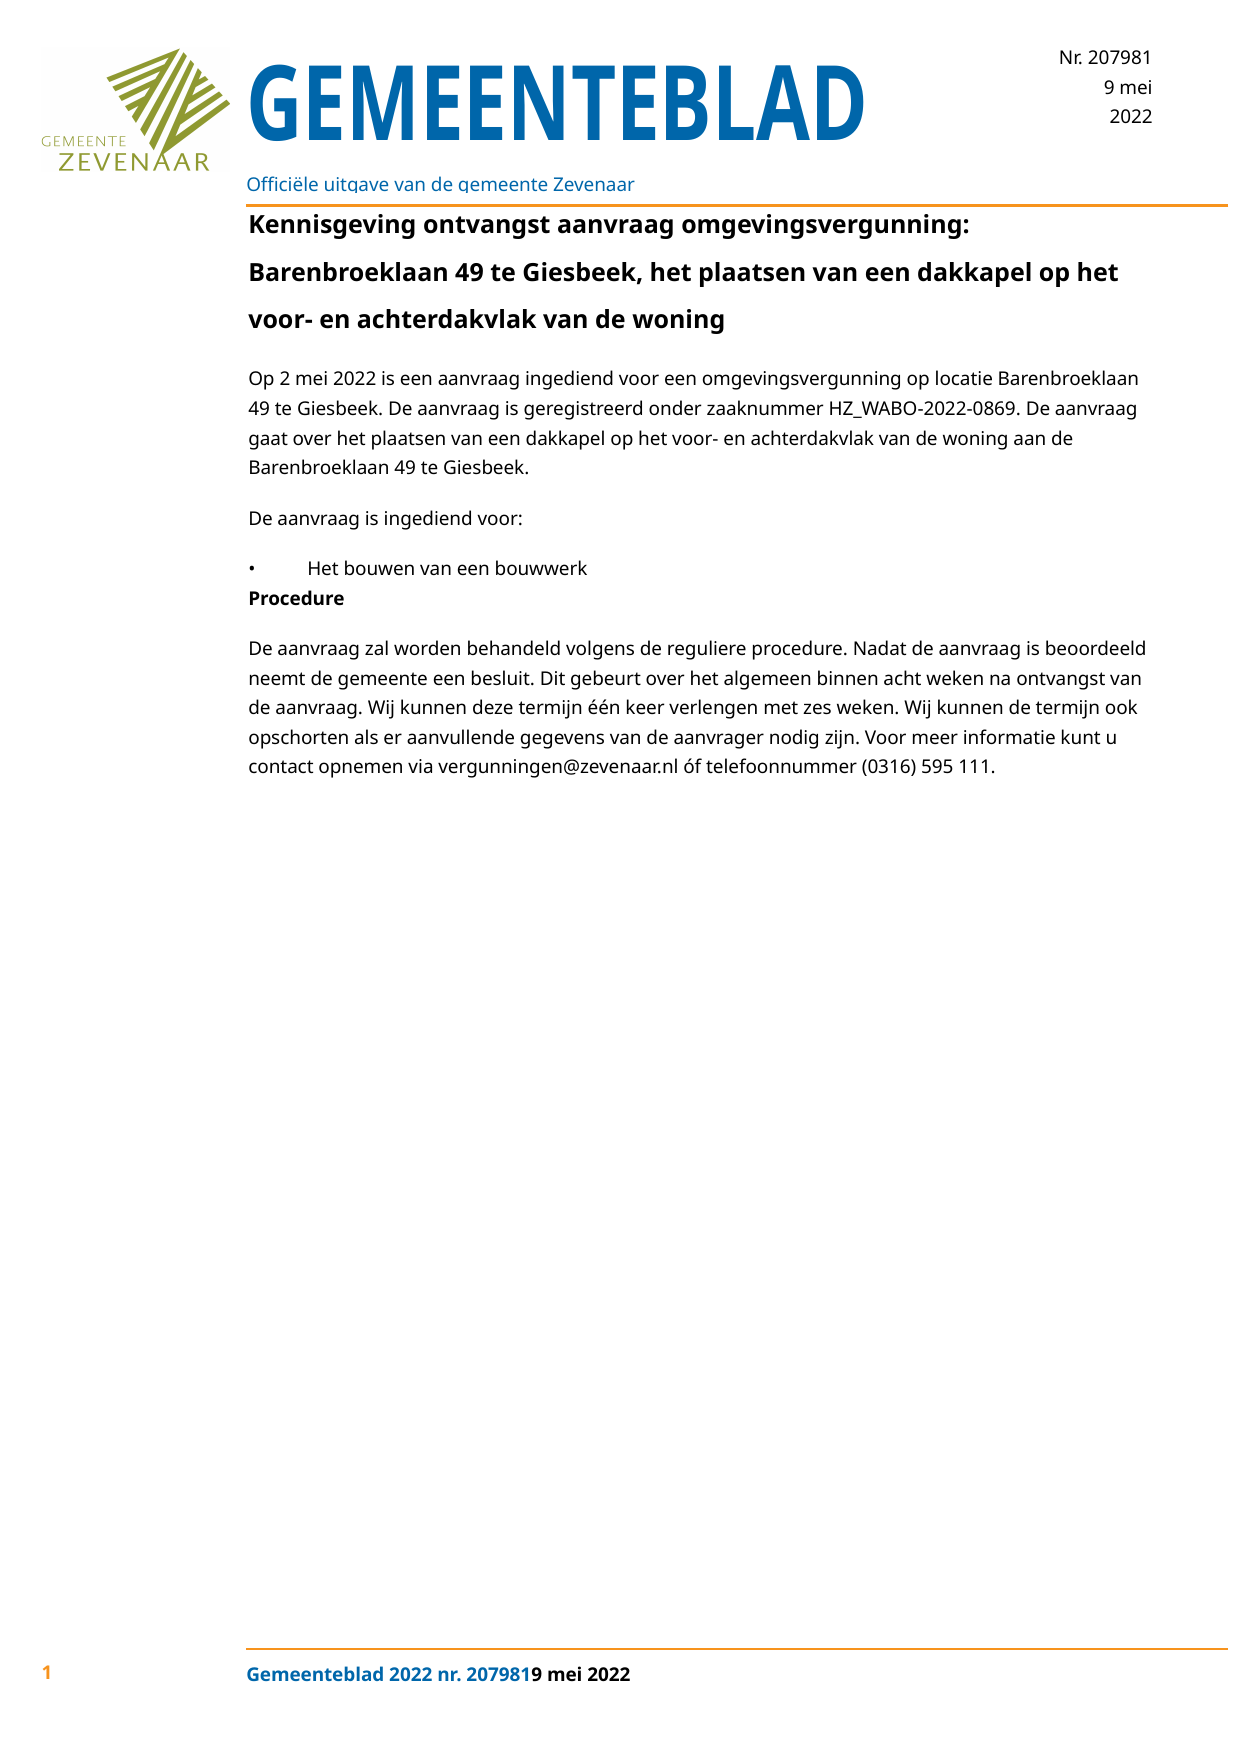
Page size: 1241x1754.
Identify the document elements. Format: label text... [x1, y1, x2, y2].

text De aanvraag zal worden behandeld volgens de reguliere procedure. Nadat de aanvraag is beoordeeld neemt de gemeente een besluit. Dit gebeurt over het algemeen binnen acht weken na ontvangst van de aanvraag. Wij kunnen deze termijn één keer verlengen met zes weken. Wij kunnen de termijn ook opschorten als er aanvullende gegevens van de aanvrager nodig zijn. Voor meer informatie kunt u contact opnemen via vergunningen@zevenaar.nl óf telefoonnummer (0316) 595 111. [248, 635, 1152, 779]
text Kennisgeving ontvangst aanvraag omgevingsvergunning: Barenbroeklaan 49 te Giesbeek, het plaatsen van een dakkapel op het voor- en achterdakvlak van de woning [248, 207, 1152, 336]
text Op 2 mei 2022 is een aanvraag ingediend voor een omgevingsvergunning op locatie Barenbroeklaan 49 te Giesbeek. De aanvraag is geregistreerd onder zaaknummer HZ_WABO-2022-0869. De aanvraag gaat over het plaatsen van een dakkapel op het voor- en achterdakvlak van de woning aan de Barenbroeklaan 49 te Giesbeek. [248, 366, 1152, 480]
picture [41, 47, 231, 172]
text Procedure [248, 585, 1152, 610]
list Het bouwen van een bouwwerk [248, 555, 1152, 581]
text De aanvraag is ingediend voor: [248, 505, 1152, 530]
